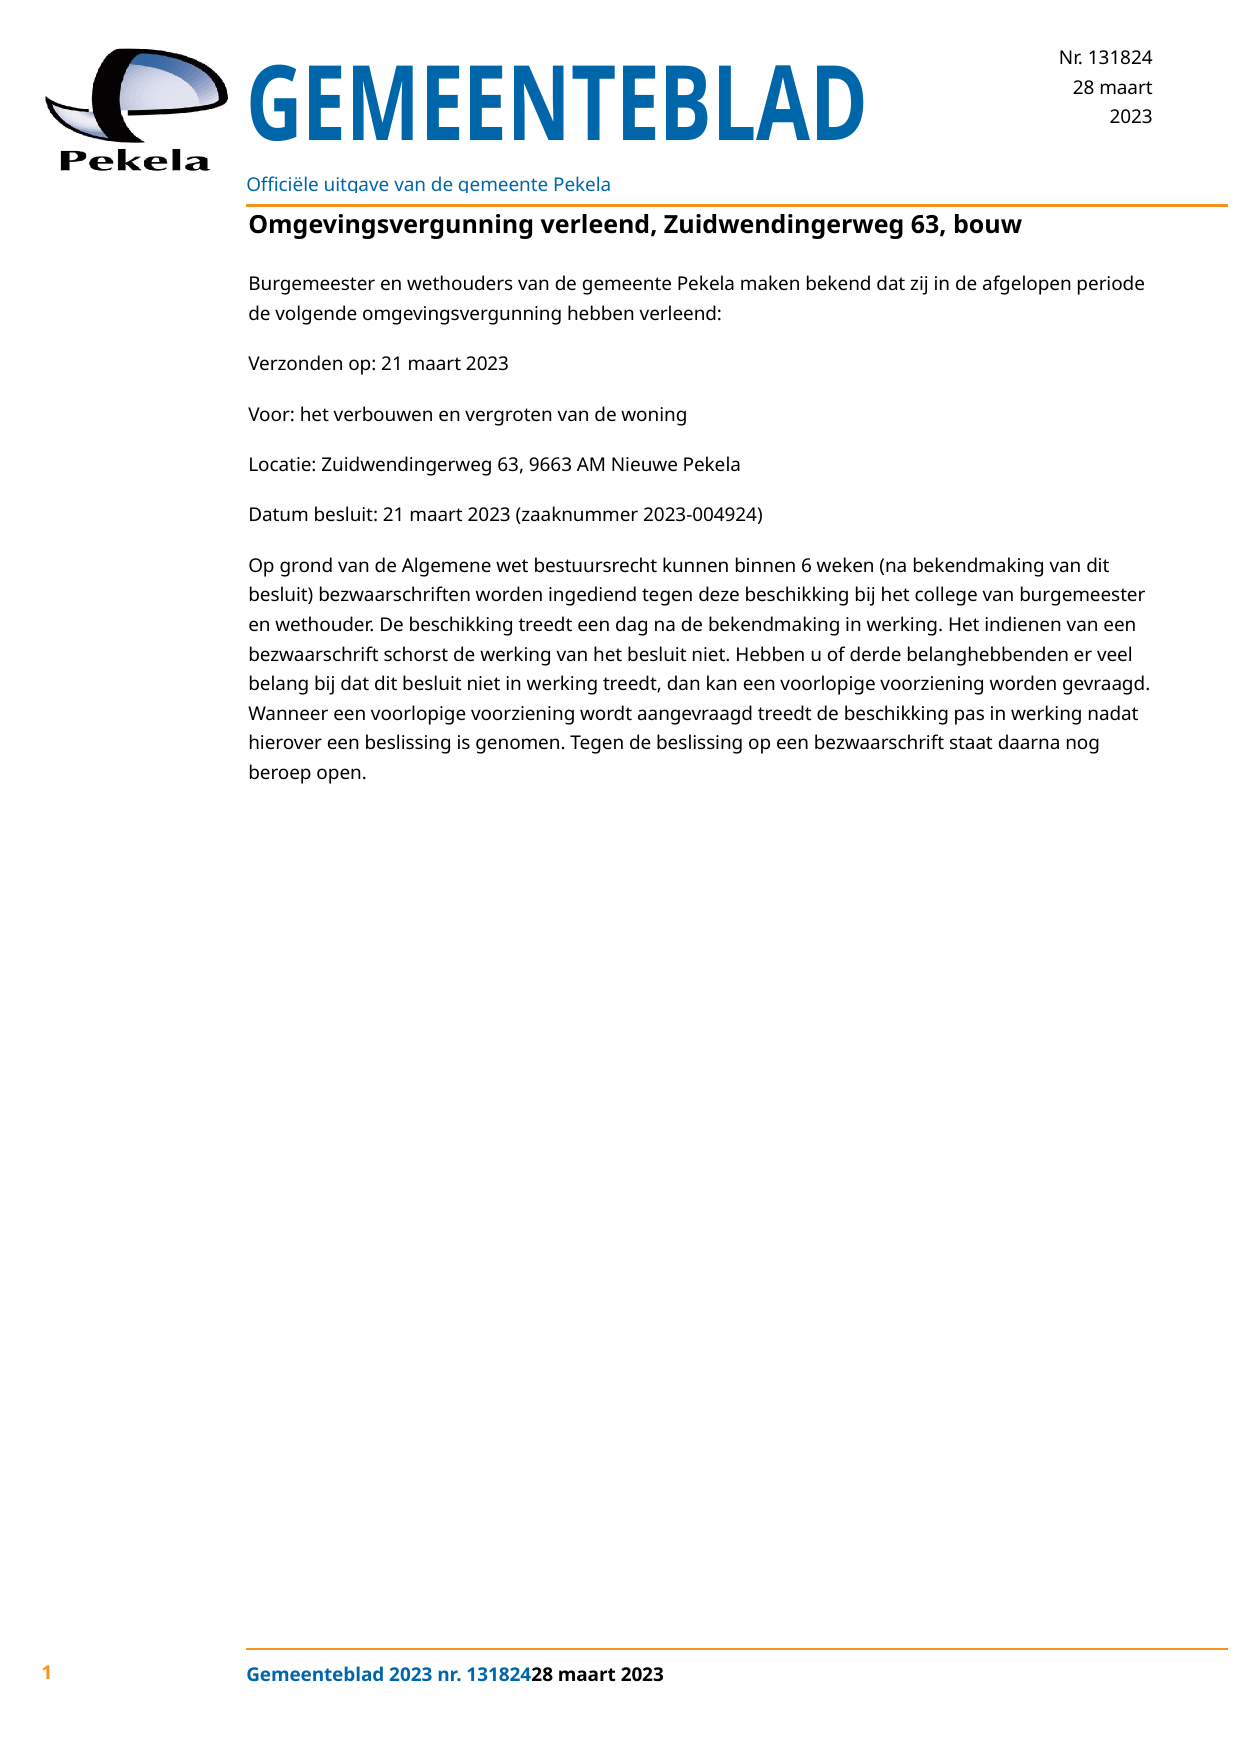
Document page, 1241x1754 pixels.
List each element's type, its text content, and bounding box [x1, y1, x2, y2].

text Locatie: Zuidwendingerweg 63, 9663 AM Nieuwe Pekela [248, 451, 1152, 477]
text Voor: het verbouwen en vergroten van de woning [248, 401, 1152, 426]
picture [41, 47, 231, 172]
text Verzonden op: 21 maart 2023 [248, 350, 1152, 376]
text Omgevingsvergunning verleend, Zuidwendingerweg 63, bouw [248, 207, 1152, 241]
text Datum besluit: 21 maart 2023 (zaaknummer 2023-004924) [248, 502, 1152, 527]
text Op grond van de Algemene wet bestuursrecht kunnen binnen 6 weken (na bekendmaking van dit besluit) bezwaarschriften worden ingediend tegen deze beschikking bij het college van burgemeester en wethouder. De beschikking treedt een dag na de bekendmaking in werking. Het indienen van een bezwaarschrift schorst de werking van het besluit niet. Hebben u of derde belanghebbenden er veel belang bij dat dit besluit niet in werking treedt, dan kan een voorlopige voorziening worden gevraagd. Wanneer een voorlopige voorziening wordt aangevraagd treedt de beschikking pas in werking nadat hierover een beslissing is genomen. Tegen de beslissing op een bezwaarschrift staat daarna nog beroep open. [248, 552, 1152, 785]
text Burgemeester en wethouders van de gemeente Pekela maken bekend dat zij in de afgelopen periode de volgende omgevingsvergunning hebben verleend: [248, 270, 1152, 326]
